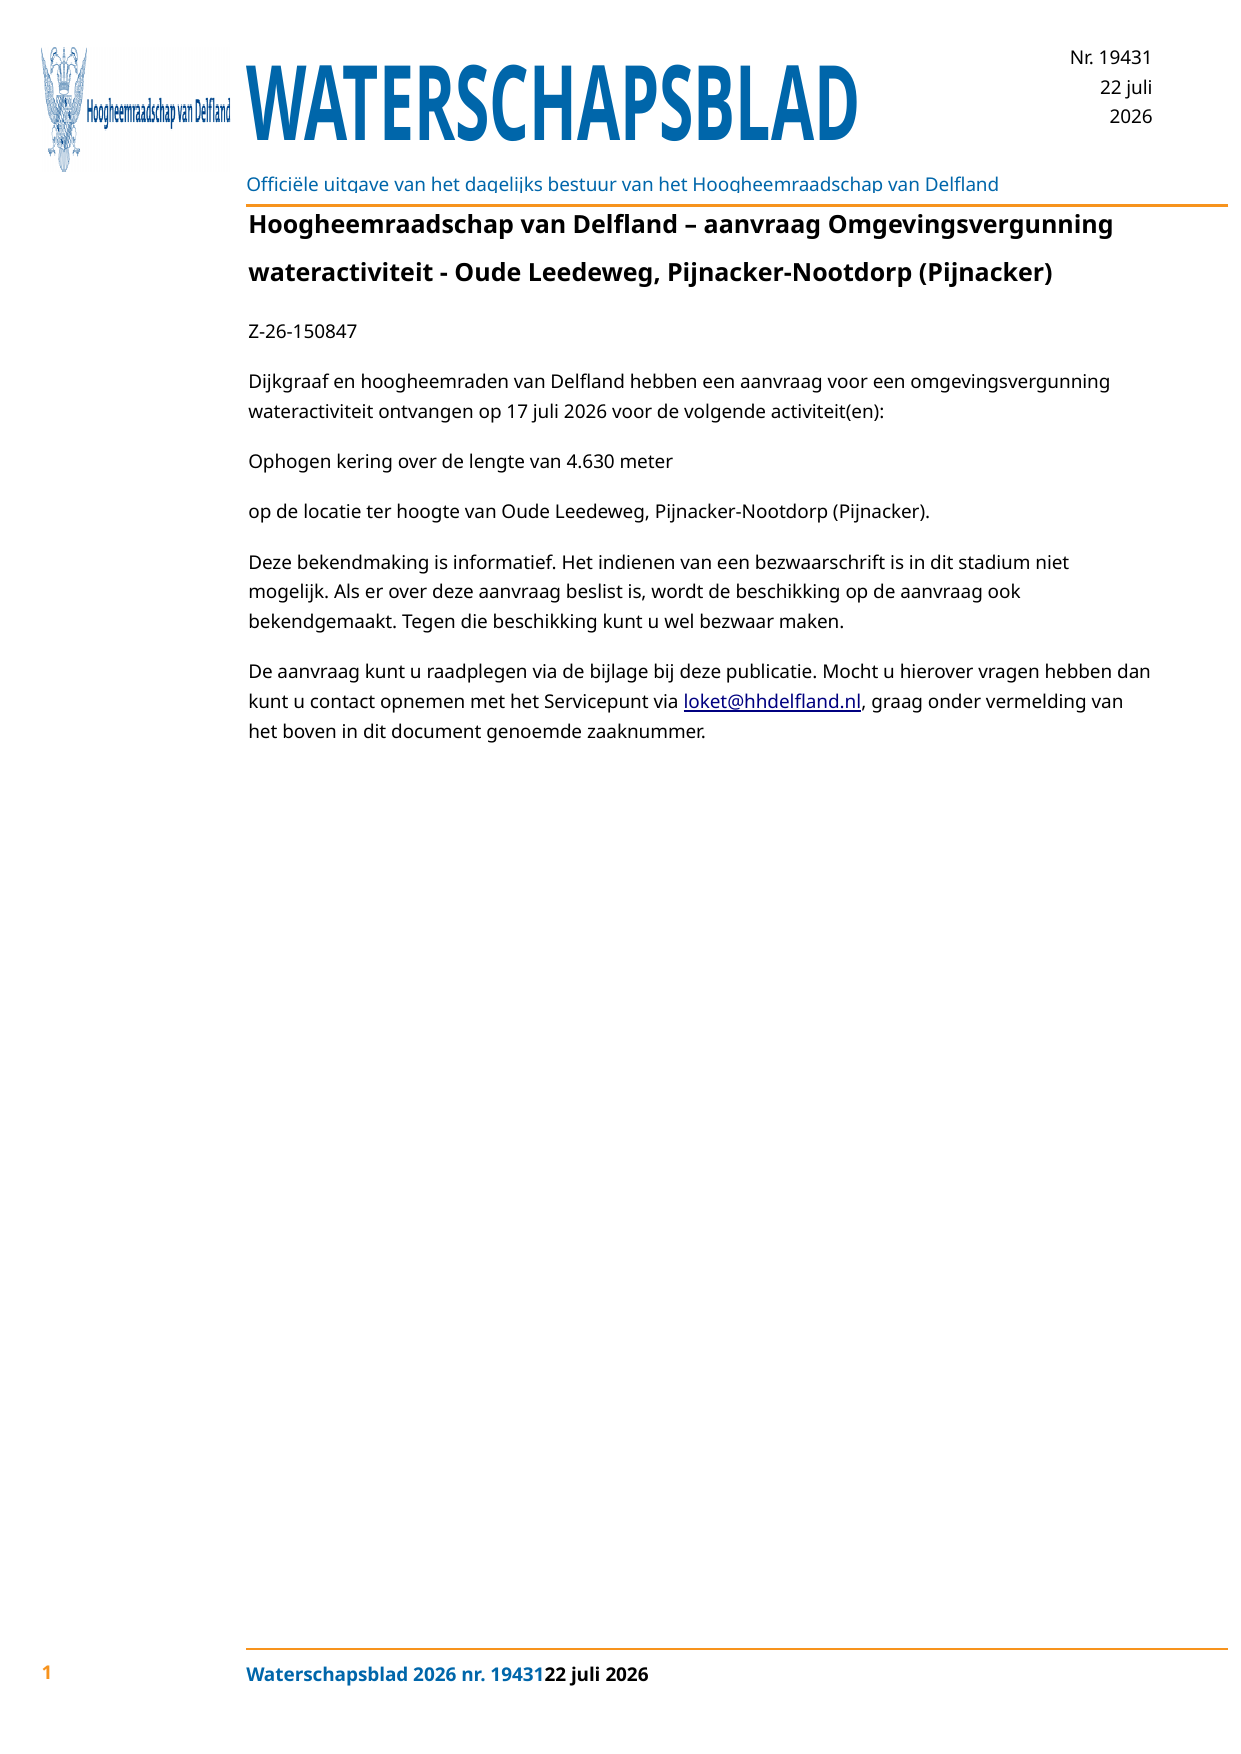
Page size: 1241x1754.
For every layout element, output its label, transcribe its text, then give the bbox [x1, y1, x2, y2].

text Deze bekendmaking is informatief. Het indienen van een bezwaarschrift is in dit stadium niet mogelijk. Als er over deze aanvraag beslist is, wordt de beschikking op de aanvraag ook bekendgemaakt. Tegen die beschikking kunt u wel bezwaar maken. [248, 549, 1152, 634]
text Dijkgraaf en hoogheemraden van Delfland hebben een aanvraag voor een omgevingsvergunning wateractiviteit ontvangen op 17 juli 2026 voor de volgende activiteit(en): [248, 368, 1152, 424]
text De aanvraag kunt u raadplegen via de bijlage bij deze publicatie. Mocht u hierover vragen hebben dan kunt u contact opnemen met het Servicepunt via loket@hhdelfland.nl, graag onder vermelding van het boven in dit document genoemde zaaknummer. [248, 659, 1152, 744]
text Hoogheemraadschap van Delfland – aanvraag Omgevingsvergunning wateractiviteit - Oude Leedeweg, Pijnacker-Nootdorp (Pijnacker) [248, 207, 1152, 288]
picture [41, 47, 231, 172]
text Z-26-150847 [248, 318, 1152, 344]
text Ophogen kering over de lengte van 4.630 meter [248, 448, 1152, 474]
text op de locatie ter hoogte van Oude Leedeweg, Pijnacker-Nootdorp (Pijnacker). [248, 499, 1152, 524]
